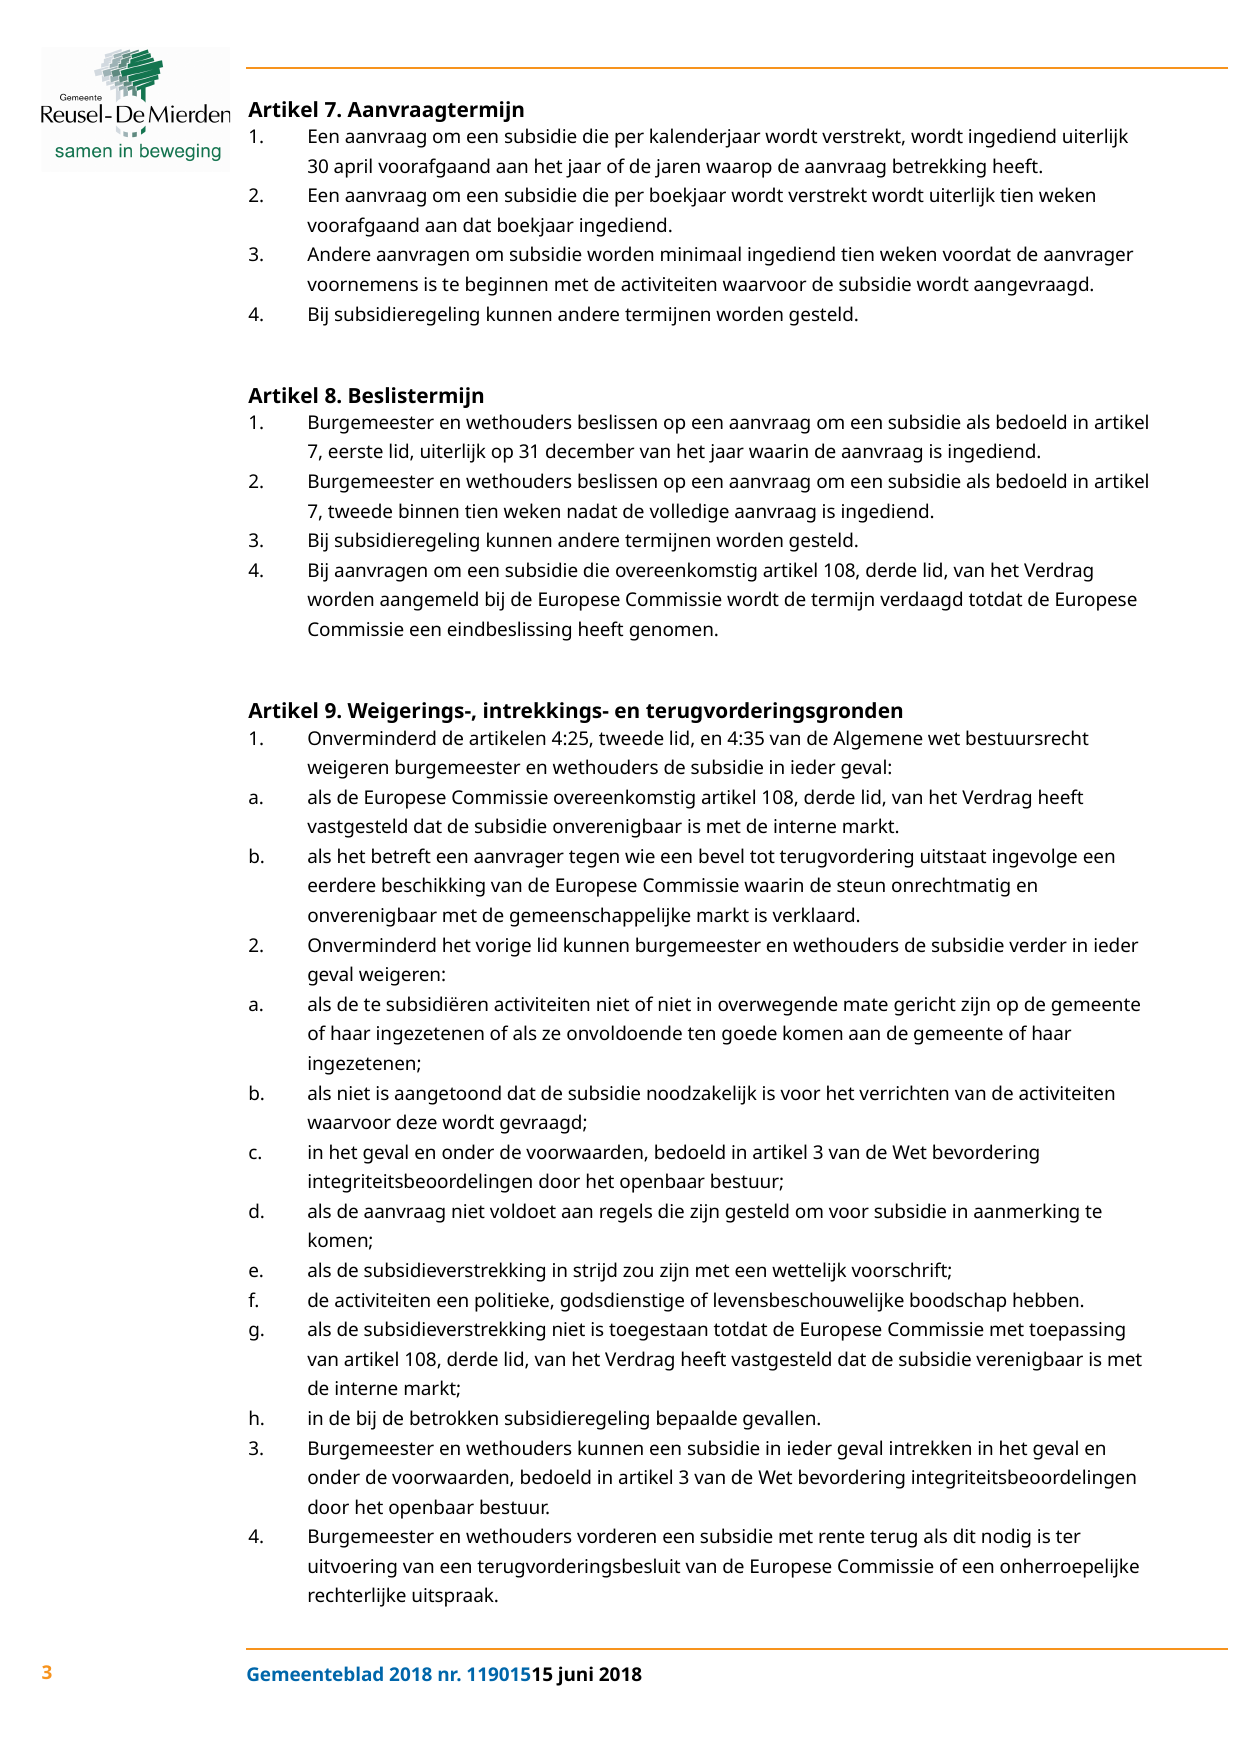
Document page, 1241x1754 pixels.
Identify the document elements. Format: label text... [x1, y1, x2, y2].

list Een aanvraag om een subsidie die per kalenderjaar wordt verstrekt, wordt ingediend uiterlijk 30 april voorafgaand aan het jaar of de jaren waarop de aanvraag betrekking heeft. [248, 123, 1152, 178]
list als niet is aangetoond dat de subsidie noodzakelijk is voor het verrichten van de activiteiten waarvoor deze wordt gevraagd; [248, 1080, 1152, 1135]
list Een aanvraag om een subsidie die per boekjaar wordt verstrekt wordt uiterlijk tien weken voorafgaand aan dat boekjaar ingediend. [248, 182, 1152, 238]
list Burgemeester en wethouders beslissen op een aanvraag om een subsidie als bedoeld in artikel 7, tweede binnen tien weken nadat de volledige aanvraag is ingediend. [248, 468, 1152, 524]
list Burgemeester en wethouders beslissen op een aanvraag om een subsidie als bedoeld in artikel 7, eerste lid, uiterlijk op 31 december van het jaar waarin de aanvraag is ingediend. [248, 409, 1152, 464]
list Bij subsidieregeling kunnen andere termijnen worden gesteld. [248, 301, 1152, 326]
text Artikel 8. Beslistermijn [248, 381, 1152, 409]
list Onverminderd de artikelen 4:25, tweede lid, en 4:35 van de Algemene wet bestuursrecht weigeren burgemeester en wethouders de subsidie in ieder geval: [248, 725, 1152, 780]
list als de aanvraag niet voldoet aan regels die zijn gesteld om voor subsidie in aanmerking te komen; [248, 1198, 1152, 1253]
list in de bij de betrokken subsidieregeling bepaalde gevallen. [248, 1405, 1152, 1431]
text Artikel 9. Weigerings-, intrekkings- en terugvorderingsgronden [248, 696, 1152, 725]
list Bij aanvragen om een subsidie die overeenkomstig artikel 108, derde lid, van het Verdrag worden aangemeld bij de Europese Commissie wordt de termijn verdaagd totdat de Europese Commissie een eindbeslissing heeft genomen. [248, 557, 1152, 642]
list Andere aanvragen om subsidie worden minimaal ingediend tien weken voordat de aanvrager voornemens is te beginnen met de activiteiten waarvoor de subsidie wordt aangevraagd. [248, 242, 1152, 297]
list als de Europese Commissie overeenkomstig artikel 108, derde lid, van het Verdrag heeft vastgesteld dat de subsidie onverenigbaar is met de interne markt. [248, 784, 1152, 839]
list in het geval en onder de voorwaarden, bedoeld in artikel 3 van de Wet bevordering integriteitsbeoordelingen door het openbaar bestuur; [248, 1139, 1152, 1194]
text Artikel 7. Aanvraagtermijn [248, 95, 1152, 123]
list Burgemeester en wethouders vorderen een subsidie met rente terug als dit nodig is ter uitvoering van een terugvorderingsbesluit van de Europese Commissie of een onherroepelijke rechterlijke uitspraak. [248, 1523, 1152, 1608]
list als de te subsidiëren activiteiten niet of niet in overwegende mate gericht zijn op de gemeente of haar ingezetenen of als ze onvoldoende ten goede komen aan de gemeente of haar ingezetenen; [248, 991, 1152, 1076]
list de activiteiten een politieke, godsdienstige of levensbeschouwelijke boodschap hebben. [248, 1287, 1152, 1312]
list Bij subsidieregeling kunnen andere termijnen worden gesteld. [248, 527, 1152, 553]
list als de subsidieverstrekking niet is toegestaan totdat de Europese Commissie met toepassing van artikel 108, derde lid, van het Verdrag heeft vastgesteld dat de subsidie verenigbaar is met de interne markt; [248, 1316, 1152, 1401]
picture [41, 47, 231, 172]
list Burgemeester en wethouders kunnen een subsidie in ieder geval intrekken in het geval en onder de voorwaarden, bedoeld in artikel 3 van de Wet bevordering integriteitsbeoordelingen door het openbaar bestuur. [248, 1435, 1152, 1519]
list als de subsidieverstrekking in strijd zou zijn met een wettelijk voorschrift; [248, 1257, 1152, 1283]
list Onverminderd het vorige lid kunnen burgemeester en wethouders de subsidie verder in ieder geval weigeren: [248, 932, 1152, 987]
list als het betreft een aanvrager tegen wie een bevel tot terugvordering uitstaat ingevolge een eerdere beschikking van de Europese Commissie waarin de steun onrechtmatig en onverenigbaar met de gemeenschappelijke markt is verklaard. [248, 843, 1152, 928]
